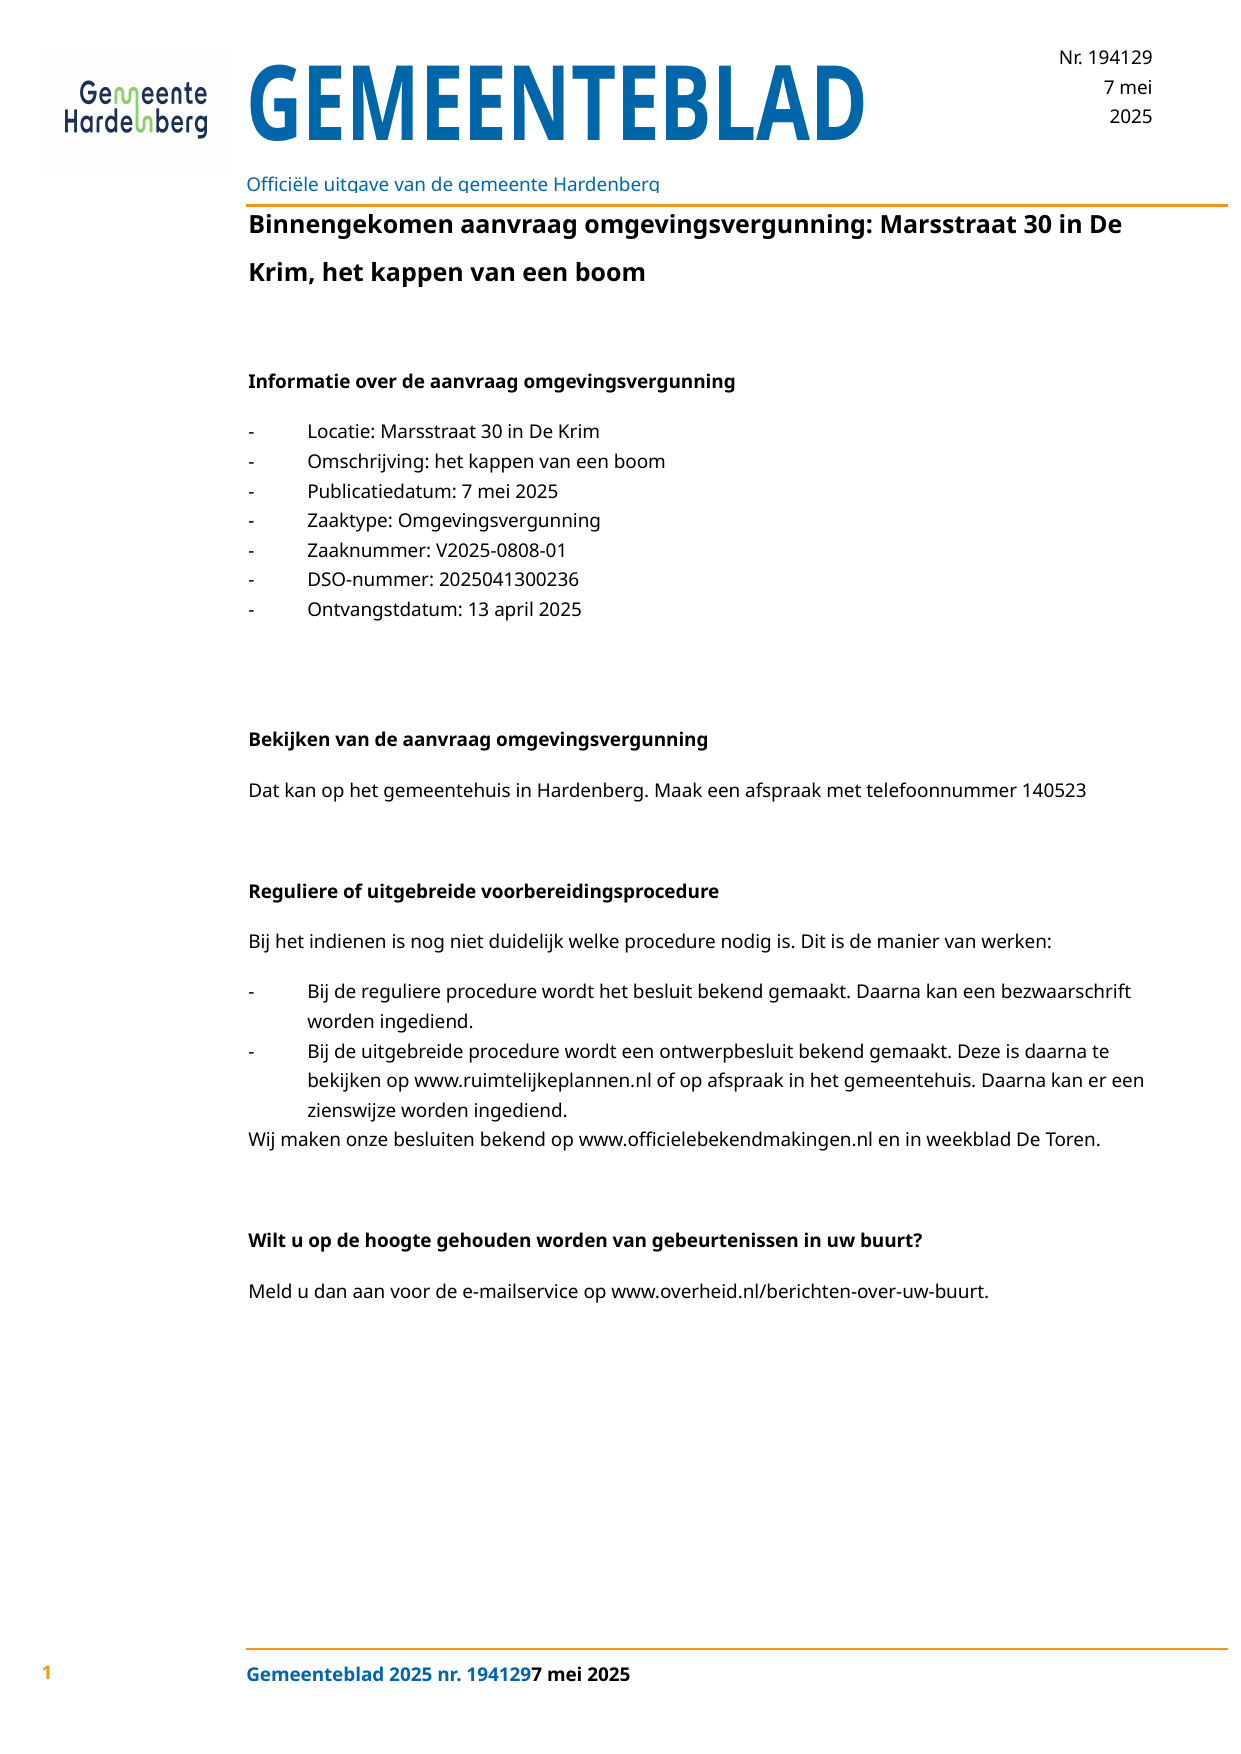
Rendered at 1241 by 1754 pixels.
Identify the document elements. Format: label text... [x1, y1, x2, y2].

text Binnengekomen aanvraag omgevingsvergunning: Marsstraat 30 in De Krim, het kappen van een boom [248, 207, 1152, 288]
list Bij de reguliere procedure wordt het besluit bekend gemaakt. Daarna kan een bezwaarschrift worden ingediend. [248, 979, 1152, 1034]
text Reguliere of uitgebreide voorbereidingsprocedure [248, 878, 1152, 904]
text Informatie over de aanvraag omgevingsvergunning [248, 368, 1152, 394]
text Meld u dan aan voor de e-mailservice op www.overheid.nl/berichten-over-uw-buurt. [248, 1278, 1152, 1304]
list Omschrijving: het kappen van een boom [248, 448, 1152, 474]
list Bij de uitgebreide procedure wordt een ontwerpbesluit bekend gemaakt. Deze is daarna te bekijken op www.ruimtelijkeplannen.nl of op afspraak in het gemeentehuis. Daarna kan er een zienswijze worden ingediend. [248, 1038, 1152, 1123]
text Dat kan op het gemeentehuis in Hardenberg. Maak een afspraak met telefoonnummer 140523 [248, 777, 1152, 803]
list Publicatiedatum: 7 mei 2025 [248, 478, 1152, 504]
list Ontvangstdatum: 13 april 2025 [248, 596, 1152, 622]
text Wilt u op de hoogte gehouden worden van gebeurtenissen in uw buurt? [248, 1227, 1152, 1253]
list DSO-nummer: 2025041300236 [248, 567, 1152, 592]
list Zaaktype: Omgevingsvergunning [248, 507, 1152, 533]
list Locatie: Marsstraat 30 in De Krim [248, 419, 1152, 444]
list Zaaknummer: V2025-0808-01 [248, 537, 1152, 563]
text Wij maken onze besluiten bekend op www.officielebekendmakingen.nl en in weekblad De Toren. [248, 1127, 1152, 1152]
text Bij het indienen is nog niet duidelijk welke procedure nodig is. Dit is de manier van werken: [248, 928, 1152, 954]
text Bekijken van de aanvraag omgevingsvergunning [248, 727, 1152, 752]
picture [41, 47, 231, 172]
